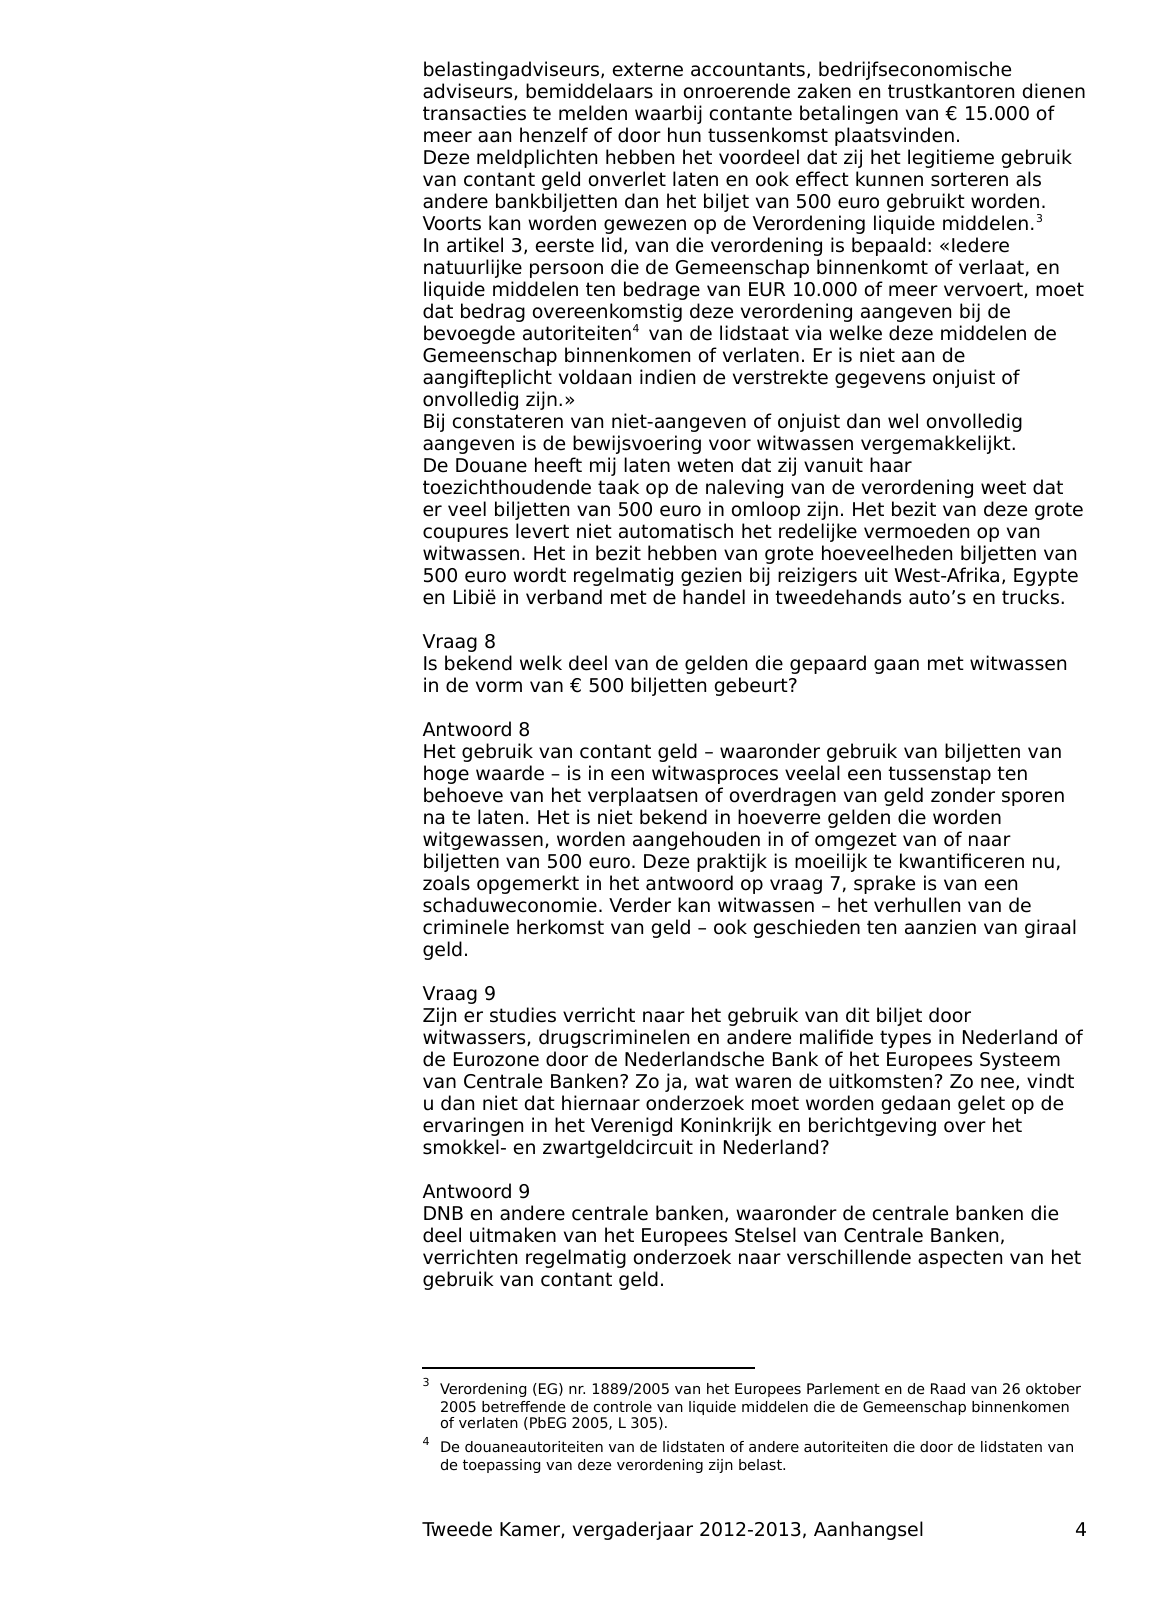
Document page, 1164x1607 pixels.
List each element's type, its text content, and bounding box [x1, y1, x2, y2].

text Verordening (EG) nr. 1889/2005 van het Europees Parlement en de Raad van 26 oktober 2005 betreffende de controle van liquide middelen die de Gemeenschap binnenkomen of verlaten (PbEG 2005, L 305). [422, 1377, 1087, 1432]
text In artikel 3, eerste lid, van die verordening is bepaald: «Iedere natuurlijke persoon die de Gemeenschap binnenkomt of verlaat, en liquide middelen ten bedrage van EUR 10.000 of meer vervoert, moet dat bedrag overeenkomstig deze verordening aangeven bij de bevoegde autoriteiten van de lidstaat via welke deze middelen de Gemeenschap binnenkomen of verlaten. Er is niet aan de aangifteplicht voldaan indien de verstrekte gegevens onjuist of onvolledig zijn.» [422, 235, 1087, 411]
text Is bekend welk deel van de gelden die gepaard gaan met witwassen in de vorm van € 500 biljetten gebeurt? [422, 653, 1087, 697]
text De Douane heeft mij laten weten dat zij vanuit haar toezichthoudende taak op de naleving van de verordening weet dat er veel biljetten van 500 euro in omloop zijn. Het bezit van deze grote coupures levert niet automatisch het redelijke vermoeden op van witwassen. Het in bezit hebben van grote hoeveelheden biljetten van 500 euro wordt regelmatig gezien bij reizigers uit West-Afrika, Egypte en Libië in verband met de handel in tweedehands auto’s en trucks. [422, 455, 1087, 608]
text Het gebruik van contant geld – waaronder gebruik van biljetten van hoge waarde – is in een witwasproces veelal een tussenstap ten behoeve van het verplaatsen of overdragen van geld zonder sporen na te laten. Het is niet bekend in hoeverre gelden die worden witgewassen, worden aangehouden in of omgezet van of naar biljetten van 500 euro. Deze praktijk is moeilijk te kwantificeren nu, zoals opgemerkt in het antwoord op vraag 7, sprake is van een schaduweconomie. Verder kan witwassen – het verhullen van de criminele herkomst van geld – ook geschieden ten aanzien van giraal geld. [422, 741, 1087, 961]
text Voorts kan worden gewezen op de Verordening liquide middelen. [422, 213, 1087, 235]
text Vraag 9 [422, 983, 1087, 1005]
text Antwoord 8 [422, 719, 1087, 741]
text De douaneautoriteiten van de lidstaten of andere autoriteiten die door de lidstaten van de toepassing van deze verordening zijn belast. [422, 1435, 1087, 1474]
text Vraag 8 [422, 631, 1087, 653]
text DNB en andere centrale banken, waaronder de centrale banken die deel uitmaken van het Europees Stelsel van Centrale Banken, verrichten regelmatig onderzoek naar verschillende aspecten van het gebruik van contant geld. [422, 1203, 1087, 1291]
text belastingadviseurs, externe accountants, bedrijfseconomische adviseurs, bemiddelaars in onroerende zaken en trustkantoren dienen transacties te melden waarbij contante betalingen van € 15.000 of meer aan henzelf of door hun tussenkomst plaatsvinden. [422, 59, 1087, 147]
text Antwoord 9 [422, 1181, 1087, 1203]
text Bij constateren van niet-aangeven of onjuist dan wel onvolledig aangeven is de bewijsvoering voor witwassen vergemakkelijkt. [422, 411, 1087, 455]
text Deze meldplichten hebben het voordeel dat zij het legitieme gebruik van contant geld onverlet laten en ook effect kunnen sorteren als andere bankbiljetten dan het biljet van 500 euro gebruikt worden. [422, 147, 1087, 213]
text Zijn er studies verricht naar het gebruik van dit biljet door witwassers, drugscriminelen en andere malifide types in Nederland of de Eurozone door de Nederlandsche Bank of het Europees Systeem van Centrale Banken? Zo ja, wat waren de uitkomsten? Zo nee, vindt u dan niet dat hiernaar onderzoek moet worden gedaan gelet op de ervaringen in het Verenigd Koninkrijk en berichtgeving over het smokkel- en zwartgeldcircuit in Nederland? [422, 1005, 1087, 1159]
